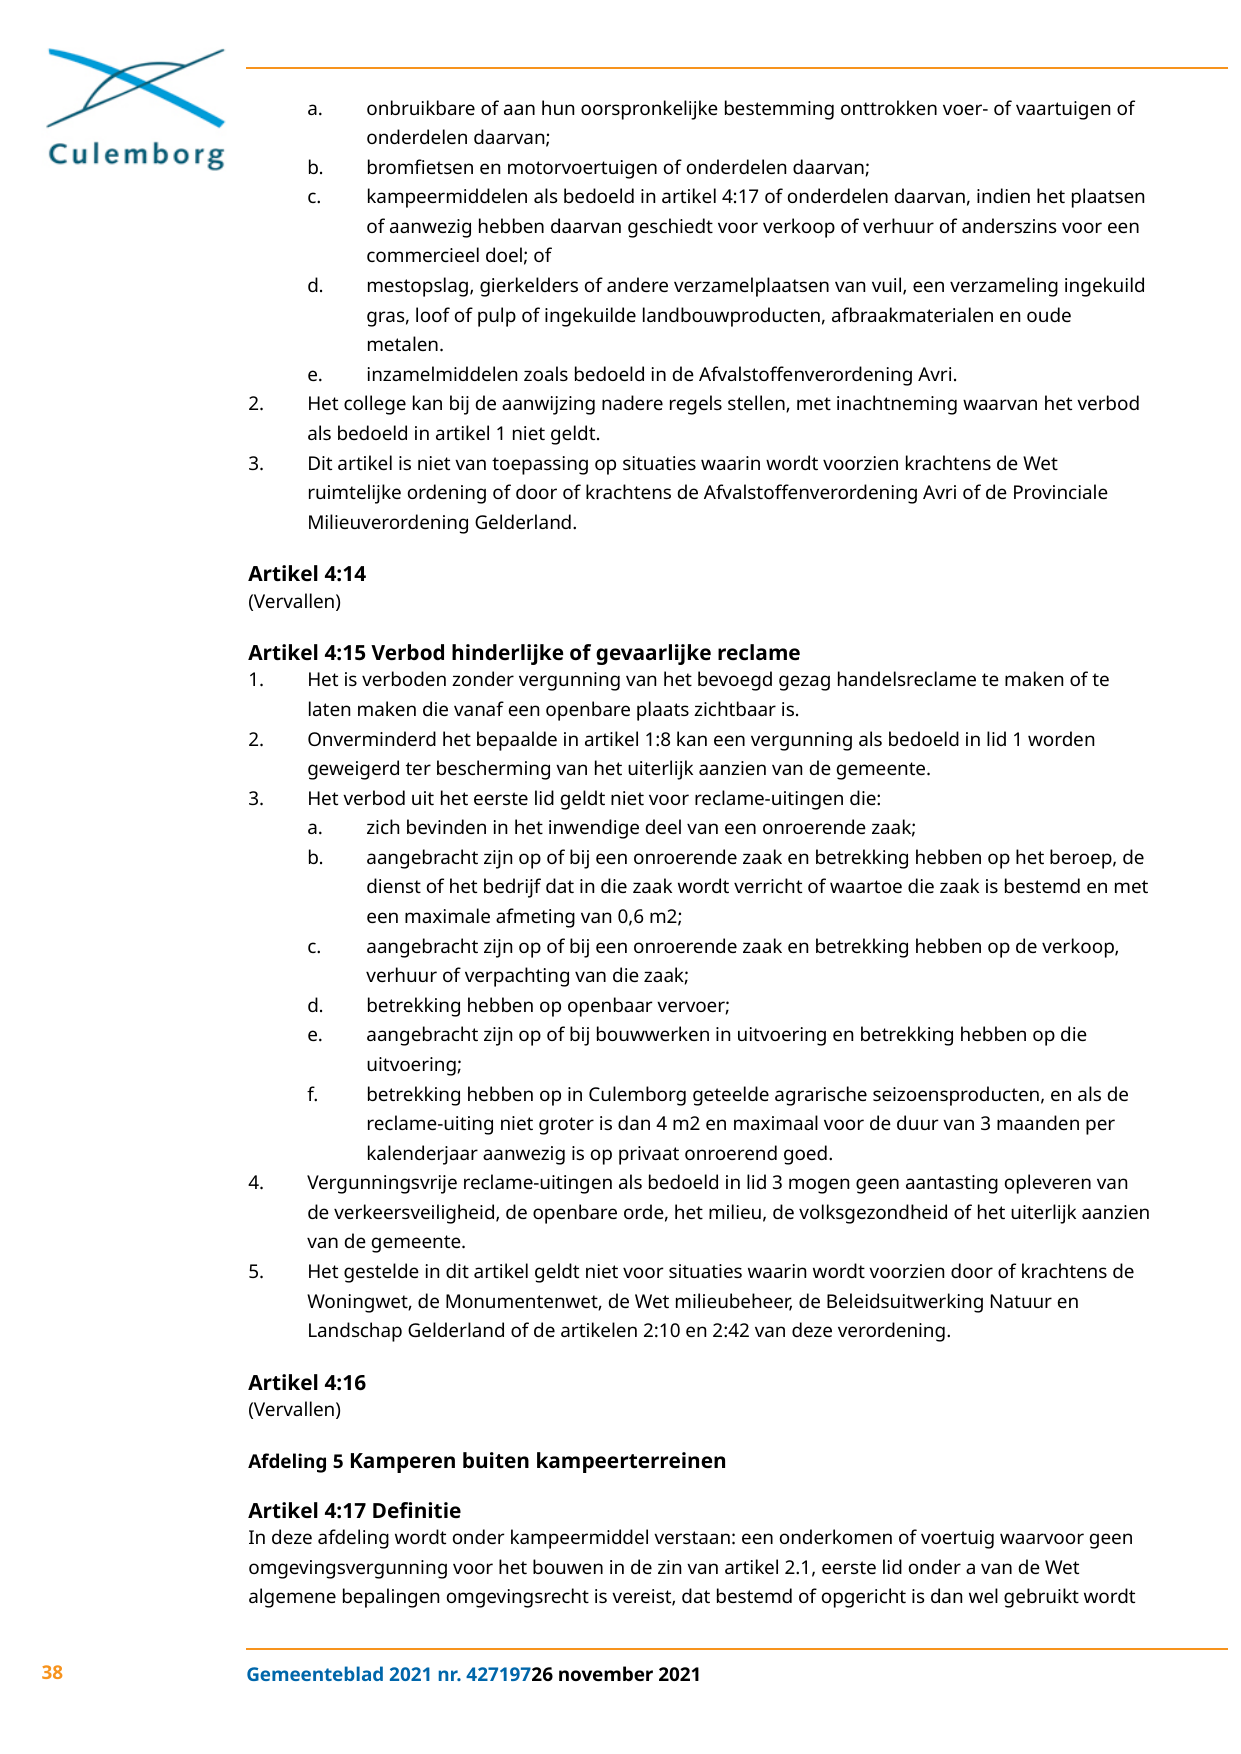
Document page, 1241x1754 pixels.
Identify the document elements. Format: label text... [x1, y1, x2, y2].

list betrekking hebben op in Culemborg geteelde agrarische seizoensproducten, en als de reclame-uiting niet groter is dan 4 m2 en maximaal voor de duur van 3 maanden per kalenderjaar aanwezig is op privaat onroerend goed. [307, 1081, 1152, 1166]
text Artikel 4:14 [248, 559, 1152, 588]
list aangebracht zijn op of bij een onroerende zaak en betrekking hebben op de verkoop, verhuur of verpachting van die zaak; [307, 933, 1152, 988]
text Afdeling 5 Kamperen buiten kampeerterreinen [248, 1447, 1152, 1475]
list kampeermiddelen als bedoeld in artikel 4:17 of onderdelen daarvan, indien het plaatsen of aanwezig hebben daarvan geschiedt voor verkoop of verhuur of anderszins voor een commercieel doel; of [307, 183, 1152, 268]
text Artikel 4:17 Definitie [248, 1496, 1152, 1524]
list Het college kan bij de aanwijzing nadere regels stellen, met inachtneming waarvan het verbod als bedoeld in artikel 1 niet geldt. [248, 391, 1152, 446]
list Onverminderd het bepaalde in artikel 1:8 kan een vergunning als bedoeld in lid 1 worden geweigerd ter bescherming van het uiterlijk aanzien van de gemeente. [248, 726, 1152, 781]
list Dit artikel is niet van toepassing op situaties waarin wordt voorzien krachtens de Wet ruimtelijke ordening of door of krachtens de Afvalstoffenverordening Avri of de Provinciale Milieuverordening Gelderland. [248, 450, 1152, 535]
list aangebracht zijn op of bij een onroerende zaak en betrekking hebben op het beroep, de dienst of het bedrijf dat in die zaak wordt verricht of waartoe die zaak is bestemd en met een maximale afmeting van 0,6 m2; [307, 844, 1152, 929]
text Artikel 4:16 [248, 1368, 1152, 1396]
list zich bevinden in het inwendige deel van een onroerende zaak; [307, 814, 1152, 840]
list Het verbod uit het eerste lid geldt niet voor reclame-uitingen die: [248, 785, 1152, 811]
text In deze afdeling wordt onder kampeermiddel verstaan: een onderkomen of voertuig waarvoor geen omgevingsvergunning voor het bouwen in de zin van artikel 2.1, eerste lid onder a van de Wet algemene bepalingen omgevingsrecht is vereist, dat bestemd of opgericht is dan wel gebruikt wordt [248, 1524, 1152, 1609]
list inzamelmiddelen zoals bedoeld in de Afvalstoffenverordening Avri. [307, 361, 1152, 387]
list onbruikbare of aan hun oorspronkelijke bestemming onttrokken voer- of vaartuigen of onderdelen daarvan; [307, 95, 1152, 150]
list betrekking hebben op openbaar vervoer; [307, 992, 1152, 1018]
text (Vervallen) [248, 1396, 1152, 1422]
text (Vervallen) [248, 588, 1152, 613]
list bromfietsen en motorvoertuigen of onderdelen daarvan; [307, 154, 1152, 180]
list aangebracht zijn op of bij bouwwerken in uitvoering en betrekking hebben op die uitvoering; [307, 1022, 1152, 1077]
list Vergunningsvrije reclame-uitingen als bedoeld in lid 3 mogen geen aantasting opleveren van de verkeersveiligheid, de openbare orde, het milieu, de volksgezondheid of het uiterlijk aanzien van de gemeente. [248, 1169, 1152, 1254]
list Het is verboden zonder vergunning van het bevoegd gezag handelsreclame te maken of te laten maken die vanaf een openbare plaats zichtbaar is. [248, 667, 1152, 722]
picture [41, 47, 231, 172]
list mestopslag, gierkelders of andere verzamelplaatsen van vuil, een verzameling ingekuild gras, loof of pulp of ingekuilde landbouwproducten, afbraakmaterialen en oude metalen. [307, 272, 1152, 357]
text Artikel 4:15 Verbod hinderlijke of gevaarlijke reclame [248, 638, 1152, 667]
list Het gestelde in dit artikel geldt niet voor situaties waarin wordt voorzien door of krachtens de Woningwet, de Monumentenwet, de Wet milieubeheer, de Beleidsuitwerking Natuur en Landschap Gelderland of de artikelen 2:10 en 2:42 van deze verordening. [248, 1258, 1152, 1343]
